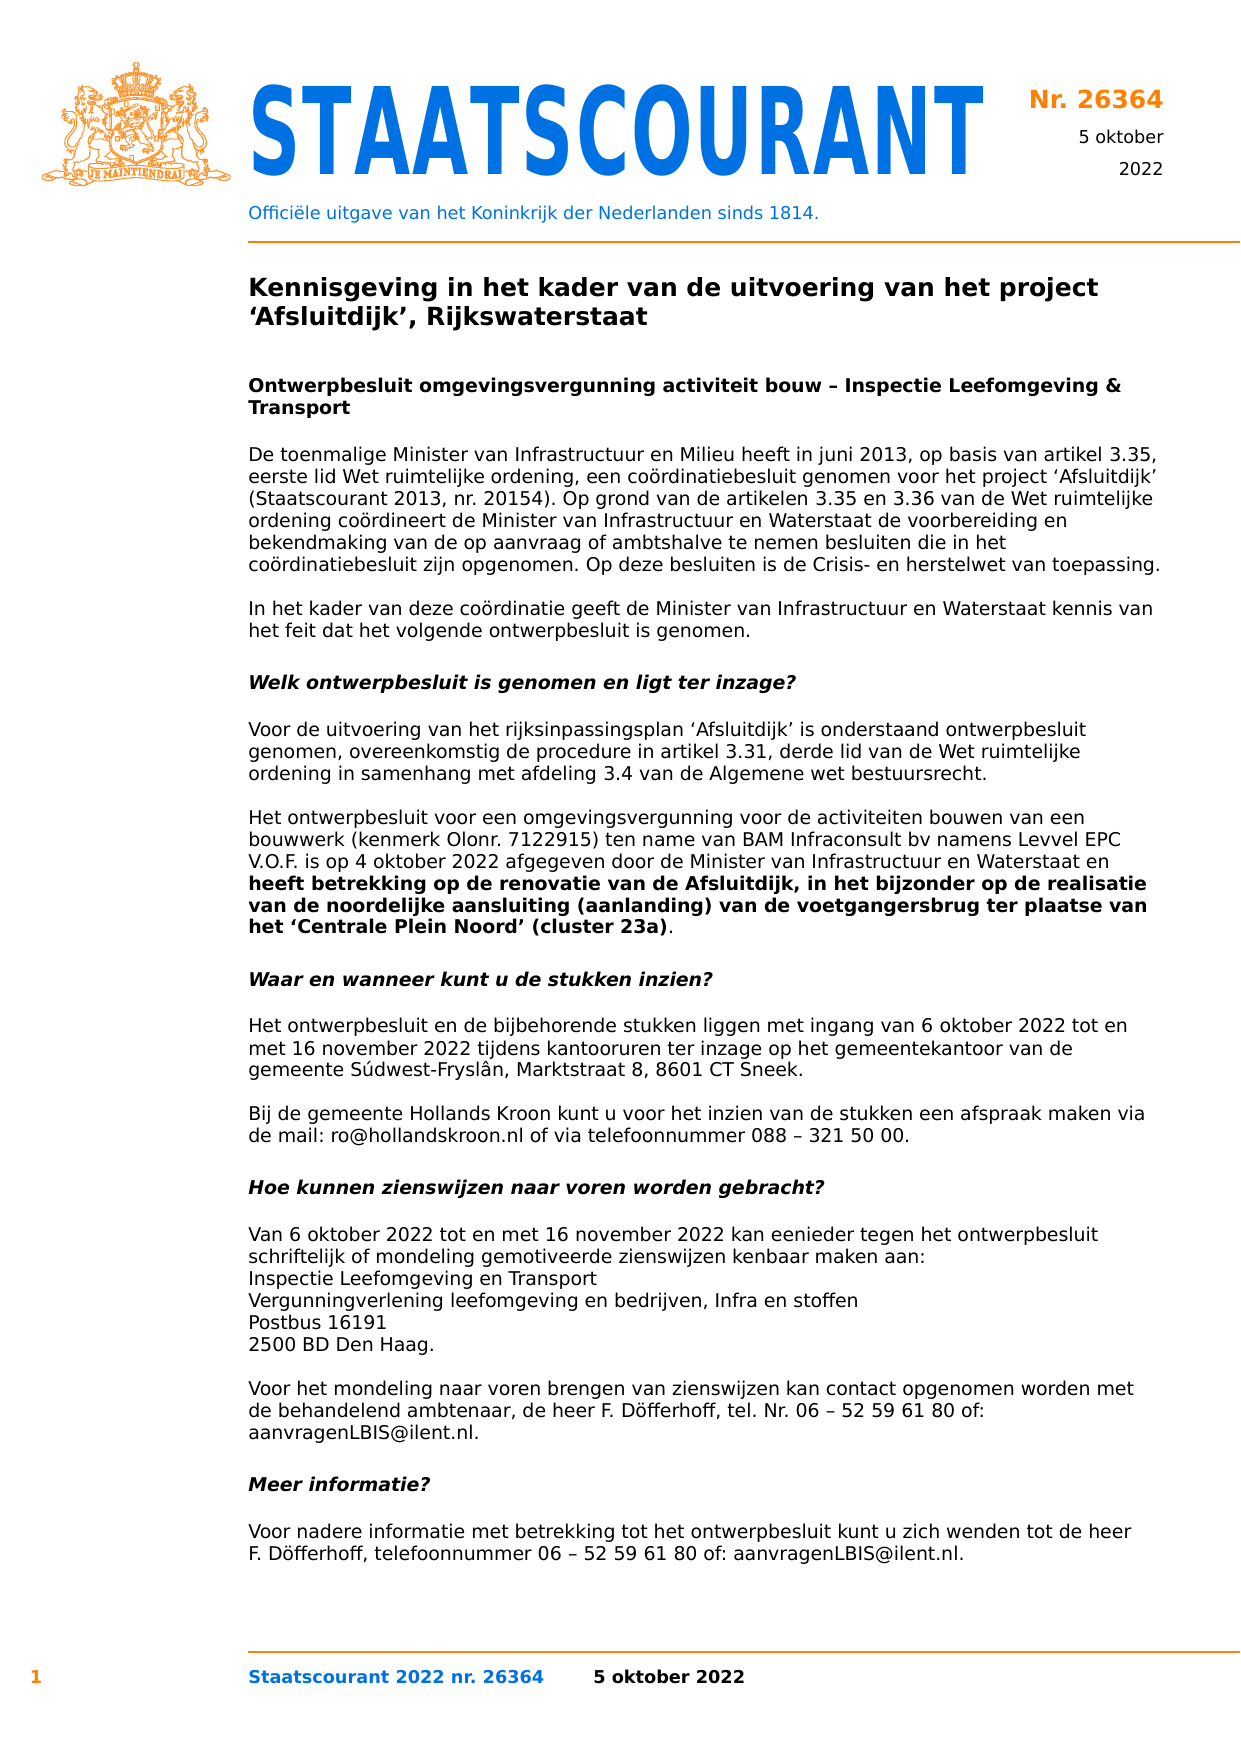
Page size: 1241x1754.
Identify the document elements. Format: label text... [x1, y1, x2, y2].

text Voor het mondeling naar voren brengen van zienswijzen kan contact opgenomen worden met de behandelend ambtenaar, de heer F. Döfferhoff, tel. Nr. 06 – 52 59 61 80 of: aanvragenLBIS@ilent.nl. [248, 1378, 1163, 1444]
table_cell Officiële uitgave van het Koninkrijk der Nederlanden sinds 1814. [248, 203, 1240, 241]
text Voor de uitvoering van het rijksinpassingsplan ‘Afsluitdijk’ is onderstaand ontwerpbesluit genomen, overeenkomstig de procedure in artikel 3.31, derde lid van de Wet ruimtelijke ordening in samenhang met afdeling 3.4 van de Algemene wet bestuursrecht. [248, 719, 1163, 785]
subtitle Waar en wanneer kunt u de stukken inzien? [248, 968, 1163, 990]
table_cell 2022 [998, 153, 1240, 203]
subtitle Ontwerpbesluit omgevingsvergunning activiteit bouw – Inspectie Leefomgeving & Transport [248, 375, 1163, 419]
text Vergunningverlening leefomgeving en bedrijven, Infra en stoffen [248, 1290, 1163, 1312]
text In het kader van deze coördinatie geeft de Minister van Infrastructuur en Waterstaat kennis van het feit dat het volgende ontwerpbesluit is genomen. [248, 598, 1163, 642]
text Inspectie Leefomgeving en Transport [248, 1268, 1163, 1290]
table_header Nr. 26364 [998, 62, 1240, 121]
text Het ontwerpbesluit voor een omgevingsvergunning voor de activiteiten bouwen van een bouwwerk (kenmerk Olonr. 7122915) ten name van BAM Infraconsult bv namens Levvel EPC V.O.F. is op 4 oktober 2022 afgegeven door de Minister van Infrastructuur en Waterstaat en heeft betrekking op de renovatie van de Afsluitdijk, in het bijzonder op de realisatie van de noordelijke aansluiting (aanlanding) van de voetgangersbrug ter plaatse van het ‘Centrale Plein Noord’ (cluster 23a). [248, 807, 1163, 938]
text Bij de gemeente Hollands Kroon kunt u voor het inzien van de stukken een afspraak maken via de mail: ro@hollandskroon.nl of via telefoonnummer 088 – 321 50 00. [248, 1103, 1163, 1147]
subtitle Kennisgeving in het kader van de uitvoering van het project ‘Afsluitdijk’, Rijkswaterstaat [248, 273, 1163, 331]
table_header STAATSCOURANT [248, 62, 998, 203]
picture [41, 62, 231, 186]
text De toenmalige Minister van Infrastructuur en Milieu heeft in juni 2013, op basis van artikel 3.35, eerste lid Wet ruimtelijke ordening, een coördinatiebesluit genomen voor het project ‘Afsluitdijk’ (Staatscourant 2013, nr. 20154). Op grond van de artikelen 3.35 en 3.36 van de Wet ruimtelijke ordening coördineert de Minister van Infrastructuur en Waterstaat de voorbereiding en bekendmaking van de op aanvraag of ambtshalve te nemen besluiten die in het coördinatiebesluit zijn opgenomen. Op deze besluiten is de Crisis- en herstelwet van toepassing. [248, 444, 1163, 576]
table_header [25, 62, 248, 241]
subtitle Hoe kunnen zienswijzen naar voren worden gebracht? [248, 1177, 1163, 1199]
table_cell 5 oktober [998, 121, 1240, 153]
text Het ontwerpbesluit en de bijbehorende stukken liggen met ingang van 6 oktober 2022 tot en met 16 november 2022 tijdens kantooruren ter inzage op het gemeentekantoor van de gemeente Súdwest-Fryslân, Marktstraat 8, 8601 CT Sneek. [248, 1015, 1163, 1081]
text Voor nadere informatie met betrekking tot het ontwerpbesluit kunt u zich wenden tot de heer F. Döfferhoff, telefoonnummer 06 – 52 59 61 80 of: aanvragenLBIS@ilent.nl. [248, 1521, 1163, 1565]
subtitle Meer informatie? [248, 1474, 1163, 1496]
text Van 6 oktober 2022 tot en met 16 november 2022 kan eenieder tegen het ontwerpbesluit schriftelijk of mondeling gemotiveerde zienswijzen kenbaar maken aan: [248, 1224, 1163, 1268]
subtitle Welk ontwerpbesluit is genomen en ligt ter inzage? [248, 672, 1163, 694]
text Postbus 16191 [248, 1312, 1163, 1334]
text 2500 BD Den Haag. [248, 1334, 1163, 1356]
